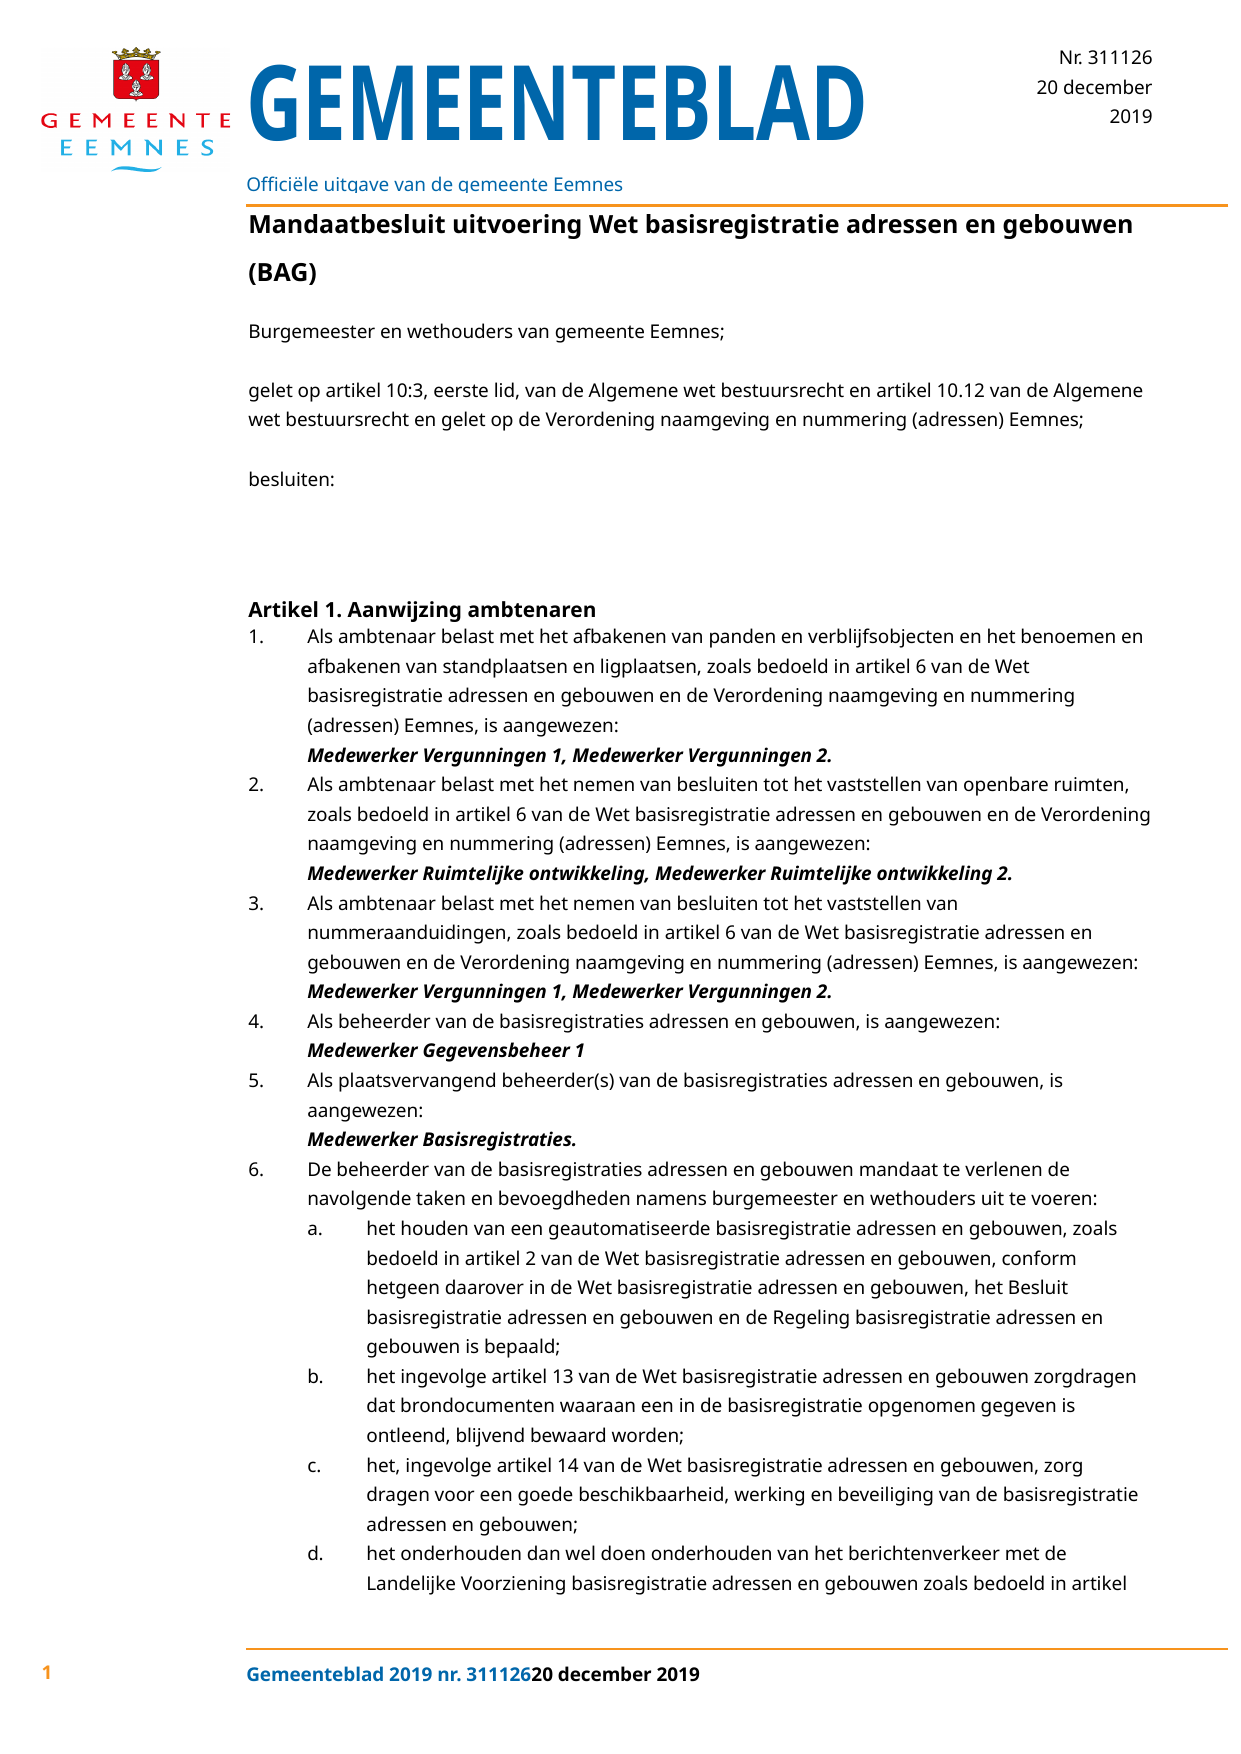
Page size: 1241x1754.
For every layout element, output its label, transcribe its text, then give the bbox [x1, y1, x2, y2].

list De beheerder van de basisregistraties adressen en gebouwen mandaat te verlenen de navolgende taken en bevoegdheden namens burgemeester en wethouders uit te voeren: [248, 1156, 1152, 1211]
list Medewerker Vergunningen 1, Medewerker Vergunningen 2. [248, 978, 1152, 1004]
picture [41, 47, 231, 172]
list Als beheerder van de basisregistraties adressen en gebouwen, is aangewezen: [248, 1008, 1152, 1034]
list het onderhouden dan wel doen onderhouden van het berichtenverkeer met de Landelijke Voorziening basisregistratie adressen en gebouwen zoals bedoeld in artikel [307, 1541, 1152, 1596]
list Medewerker Basisregistraties. [248, 1126, 1152, 1152]
text gelet op artikel 10:3, eerste lid, van de Algemene wet bestuursrecht en artikel 10.12 van de Algemene wet bestuursrecht en gelet op de Verordening naamgeving en nummering (adressen) Eemnes; [248, 377, 1152, 432]
text Artikel 1. Aanwijzing ambtenaren [248, 595, 1152, 623]
text Mandaatbesluit uitvoering Wet basisregistratie adressen en gebouwen (BAG) [248, 207, 1152, 288]
text besluiten: [248, 466, 1152, 492]
list Als plaatsvervangend beheerder(s) van de basisregistraties adressen en gebouwen, is aangewezen: [248, 1067, 1152, 1123]
list Medewerker Ruimtelijke ontwikkeling, Medewerker Ruimtelijke ontwikkeling 2. [248, 860, 1152, 886]
list het ingevolge artikel 13 van de Wet basisregistratie adressen en gebouwen zorgdragen dat brondocumenten waaraan een in de basisregistratie opgenomen gegeven is ontleend, blijvend bewaard worden; [307, 1363, 1152, 1448]
list Als ambtenaar belast met het nemen van besluiten tot het vaststellen van nummeraanduidingen, zoals bedoeld in artikel 6 van de Wet basisregistratie adressen en gebouwen en de Verordening naamgeving en nummering (adressen) Eemnes, is aangewezen: [248, 890, 1152, 975]
list het houden van een geautomatiseerde basisregistratie adressen en gebouwen, zoals bedoeld in artikel 2 van de Wet basisregistratie adressen en gebouwen, conform hetgeen daarover in de Wet basisregistratie adressen en gebouwen, het Besluit basisregistratie adressen en gebouwen en de Regeling basisregistratie adressen en gebouwen is bepaald; [307, 1215, 1152, 1359]
list het, ingevolge artikel 14 van de Wet basisregistratie adressen en gebouwen, zorg dragen voor een goede beschikbaarheid, werking en beveiliging van de basisregistratie adressen en gebouwen; [307, 1452, 1152, 1537]
list Als ambtenaar belast met het nemen van besluiten tot het vaststellen van openbare ruimten, zoals bedoeld in artikel 6 van de Wet basisregistratie adressen en gebouwen en de Verordening naamgeving en nummering (adressen) Eemnes, is aangewezen: [248, 771, 1152, 856]
list Medewerker Gegevensbeheer 1 [248, 1038, 1152, 1063]
text Burgemeester en wethouders van gemeente Eemnes; [248, 318, 1152, 344]
list Als ambtenaar belast met het afbakenen van panden en verblijfsobjecten en het benoemen en afbakenen van standplaatsen en ligplaatsen, zoals bedoeld in artikel 6 van de Wet basisregistratie adressen en gebouwen en de Verordening naamgeving en nummering (adressen) Eemnes, is aangewezen: [248, 623, 1152, 738]
list Medewerker Vergunningen 1, Medewerker Vergunningen 2. [248, 742, 1152, 768]
